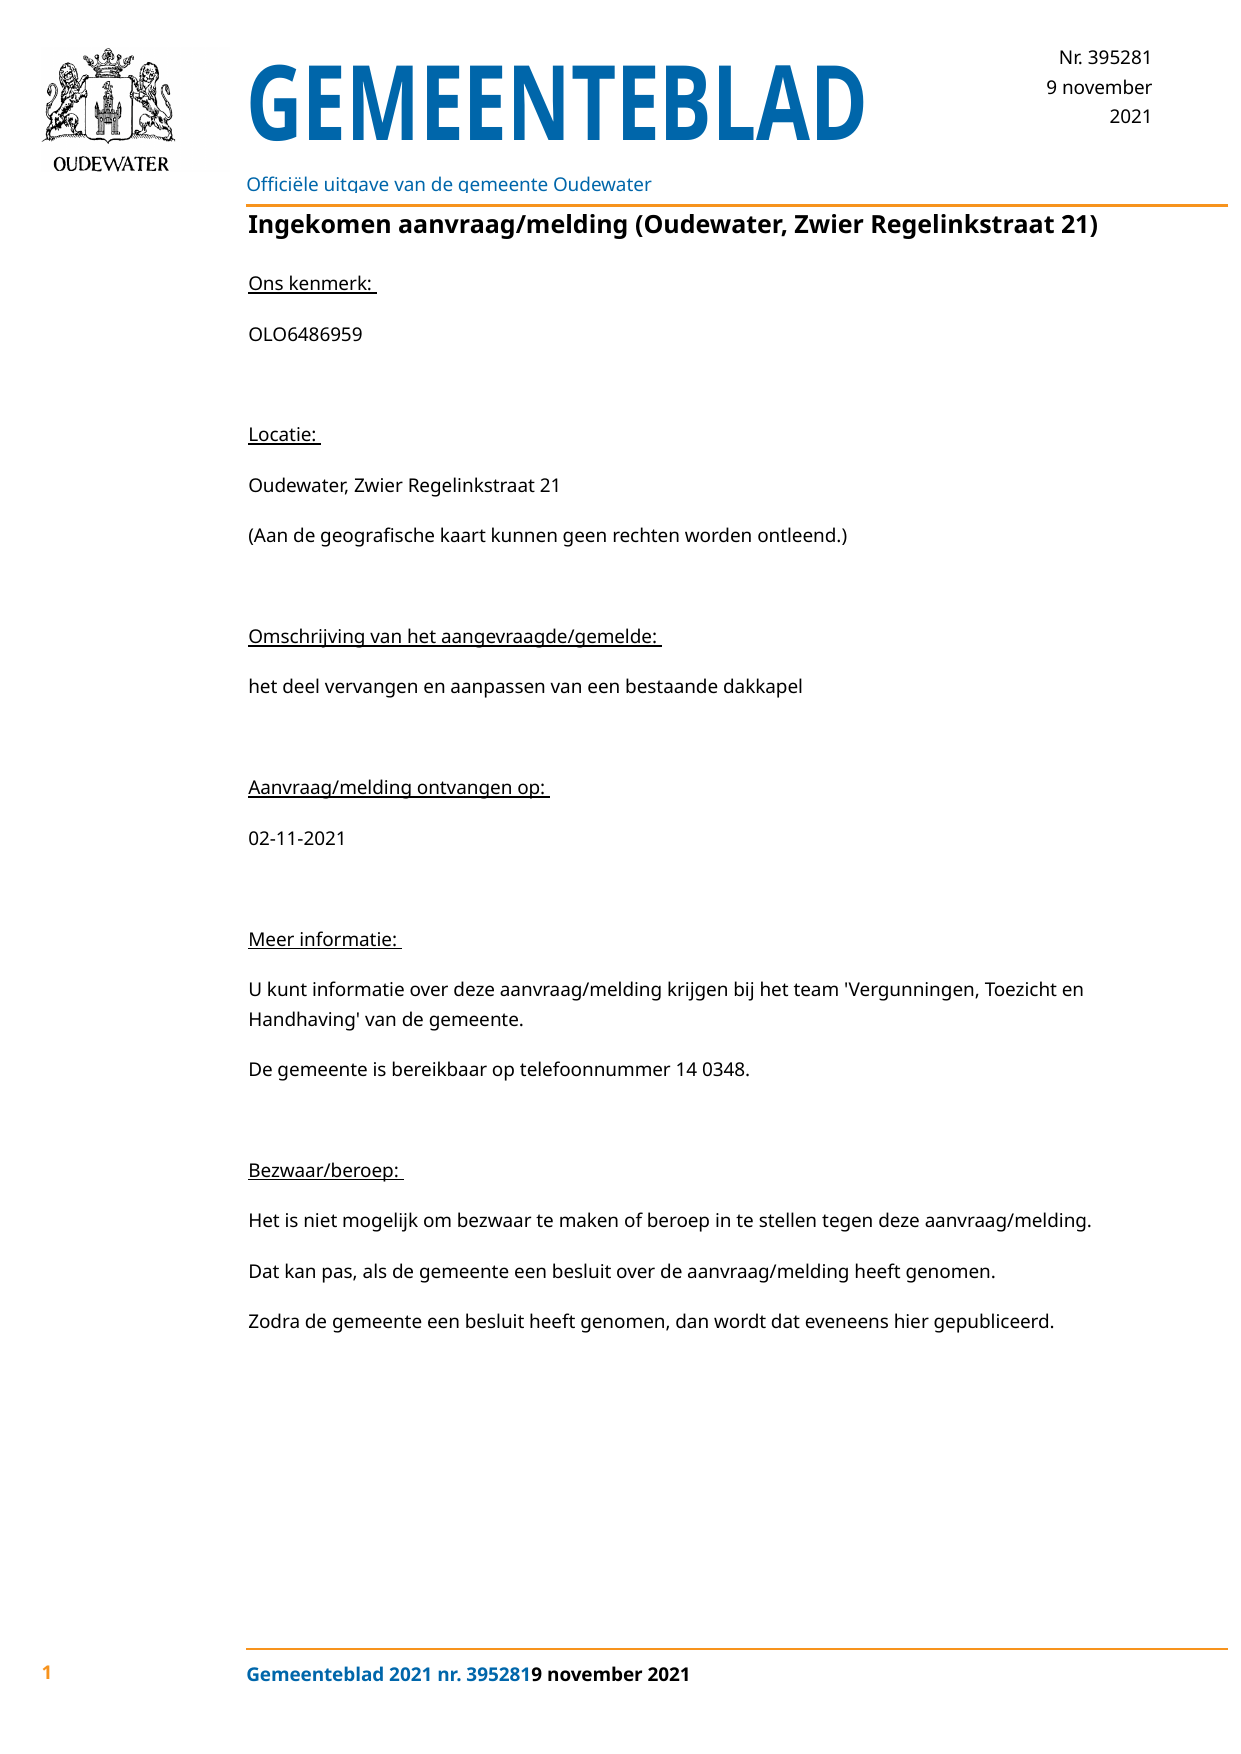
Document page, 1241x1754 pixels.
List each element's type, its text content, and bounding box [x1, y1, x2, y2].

text Het is niet mogelijk om bezwaar te maken of beroep in te stellen tegen deze aanvraag/melding. [248, 1207, 1152, 1233]
text U kunt informatie over deze aanvraag/melding krijgen bij het team 'Vergunningen, Toezicht en Handhaving' van de gemeente. [248, 976, 1152, 1031]
text Oudewater, Zwier Regelinkstraat 21 [248, 472, 1152, 498]
text Ingekomen aanvraag/melding (Oudewater, Zwier Regelinkstraat 21) [248, 207, 1152, 241]
text Meer informatie: [248, 926, 1152, 951]
text OLO6486959 [248, 321, 1152, 346]
text Ons kenmerk: [248, 270, 1152, 296]
text Bezwaar/beroep: [248, 1157, 1152, 1183]
text Omschrijving van het aangevraagde/gemelde: [248, 623, 1152, 649]
text Zodra de gemeente een besluit heeft genomen, dan wordt dat eveneens hier gepubliceerd. [248, 1308, 1152, 1334]
text 02-11-2021 [248, 825, 1152, 851]
text Aanvraag/melding ontvangen op: [248, 774, 1152, 800]
text Dat kan pas, als de gemeente een besluit over de aanvraag/melding heeft genomen. [248, 1258, 1152, 1283]
text het deel vervangen en aanpassen van een bestaande dakkapel [248, 674, 1152, 699]
text (Aan de geografische kaart kunnen geen rechten worden ontleend.) [248, 522, 1152, 548]
text Locatie: [248, 422, 1152, 447]
text De gemeente is bereikbaar op telefoonnummer 14 0348. [248, 1056, 1152, 1082]
picture [41, 47, 231, 172]
